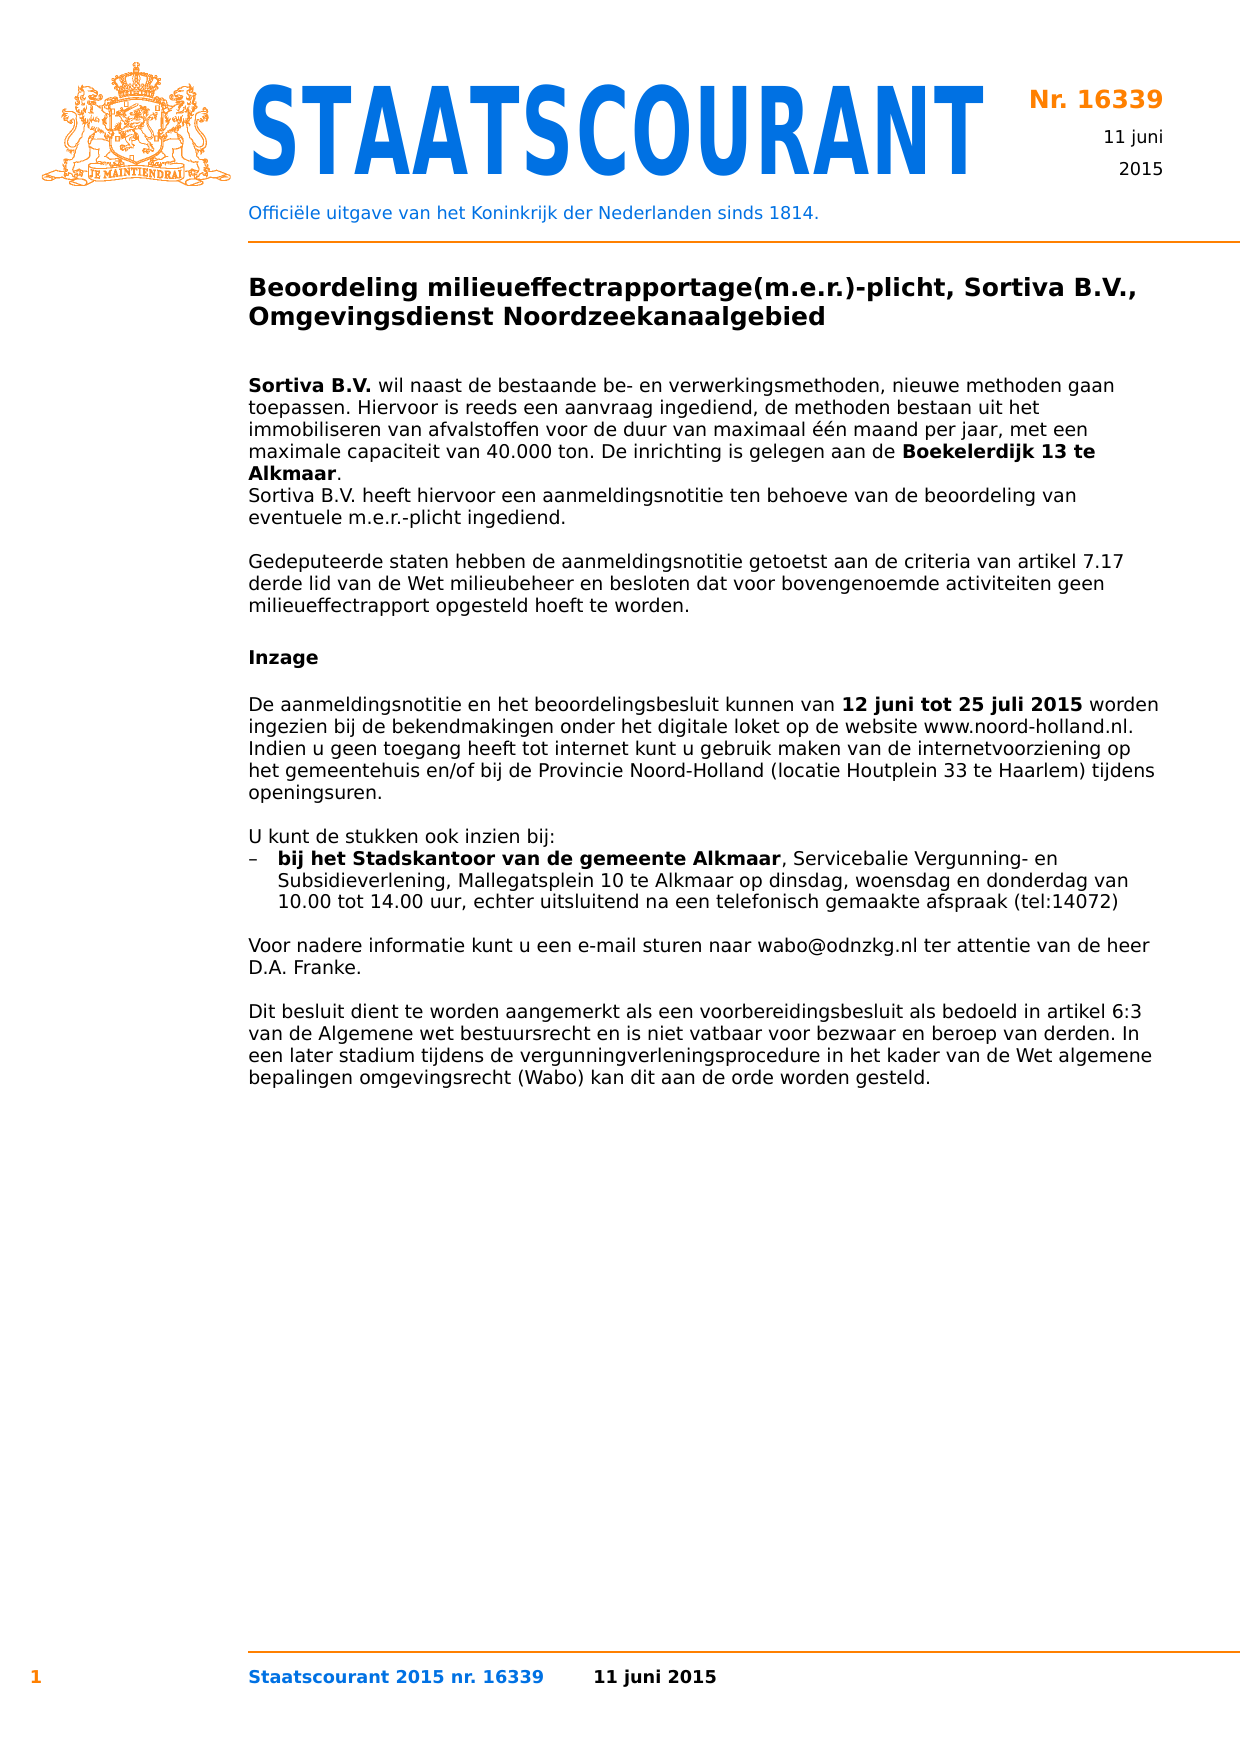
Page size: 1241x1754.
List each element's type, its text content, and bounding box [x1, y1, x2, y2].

table_header [25, 62, 248, 241]
table_header Nr. 16339 [998, 62, 1240, 121]
text Dit besluit dient te worden aangemerkt als een voorbereidingsbesluit als bedoeld in artikel 6:3 van de Algemene wet bestuursrecht en is niet vatbaar voor bezwaar en beroep van derden. In een later stadium tijdens de vergunningverleningsprocedure in het kader van de Wet algemene bepalingen omgevingsrecht (Wabo) kan dit aan de orde worden gesteld. [248, 1001, 1163, 1089]
text Indien u geen toegang heeft tot internet kunt u gebruik maken van de internetvoorziening op het gemeentehuis en/of bij de Provincie Noord-Holland (locatie Houtplein 33 te Haarlem) tijdens openingsuren. [248, 738, 1163, 804]
picture [41, 62, 231, 186]
subtitle Beoordeling milieueffectrapportage(m.e.r.)-plicht, Sortiva B.V., Omgevingsdienst Noordzeekanaalgebied [248, 273, 1163, 331]
text derde lid van de Wet milieubeheer en besloten dat voor bovengenoemde activiteiten geen milieueffectrapport opgesteld hoeft te worden. [248, 573, 1163, 617]
text De aanmeldingsnotitie en het beoordelingsbesluit kunnen van 12 juni tot 25 juli 2015 worden ingezien bij de bekendmakingen onder het digitale loket op de website www.noord-holland.nl. [248, 694, 1163, 738]
text Sortiva B.V. wil naast de bestaande be- en verwerkingsmethoden, nieuwe methoden gaan toepassen. Hiervoor is reeds een aanvraag ingediend, de methoden bestaan uit het immobiliseren van afvalstoffen voor de duur van maximaal één maand per jaar, met een maximale capaciteit van 40.000 ton. De inrichting is gelegen aan de Boekelerdijk 13 te Alkmaar. [248, 375, 1163, 485]
text D.A. Franke. [248, 957, 1163, 979]
text U kunt de stukken ook inzien bij: [248, 826, 1163, 847]
text Gedeputeerde staten hebben de aanmeldingsnotitie getoetst aan de criteria van artikel 7.17 [248, 551, 1163, 573]
subtitle Inzage [248, 647, 1163, 669]
table_cell 11 juni [998, 121, 1240, 153]
text Voor nadere informatie kunt u een e-mail sturen naar wabo@odnzkg.nl ter attentie van de heer [248, 935, 1163, 957]
table_cell Officiële uitgave van het Koninkrijk der Nederlanden sinds 1814. [248, 203, 1240, 241]
text – bij het Stadskantoor van de gemeente Alkmaar, Servicebalie Vergunning- en Subsidieverlening, Mallegatsplein 10 te Alkmaar op dinsdag, woensdag en donderdag van 10.00 tot 14.00 uur, echter uitsluitend na een telefonisch gemaakte afspraak (tel:14072) [248, 847, 1163, 913]
text Sortiva B.V. heeft hiervoor een aanmeldingsnotitie ten behoeve van de beoordeling van eventuele m.e.r.-plicht ingediend. [248, 485, 1163, 529]
table_cell 2015 [998, 153, 1240, 203]
table_header STAATSCOURANT [248, 62, 998, 203]
